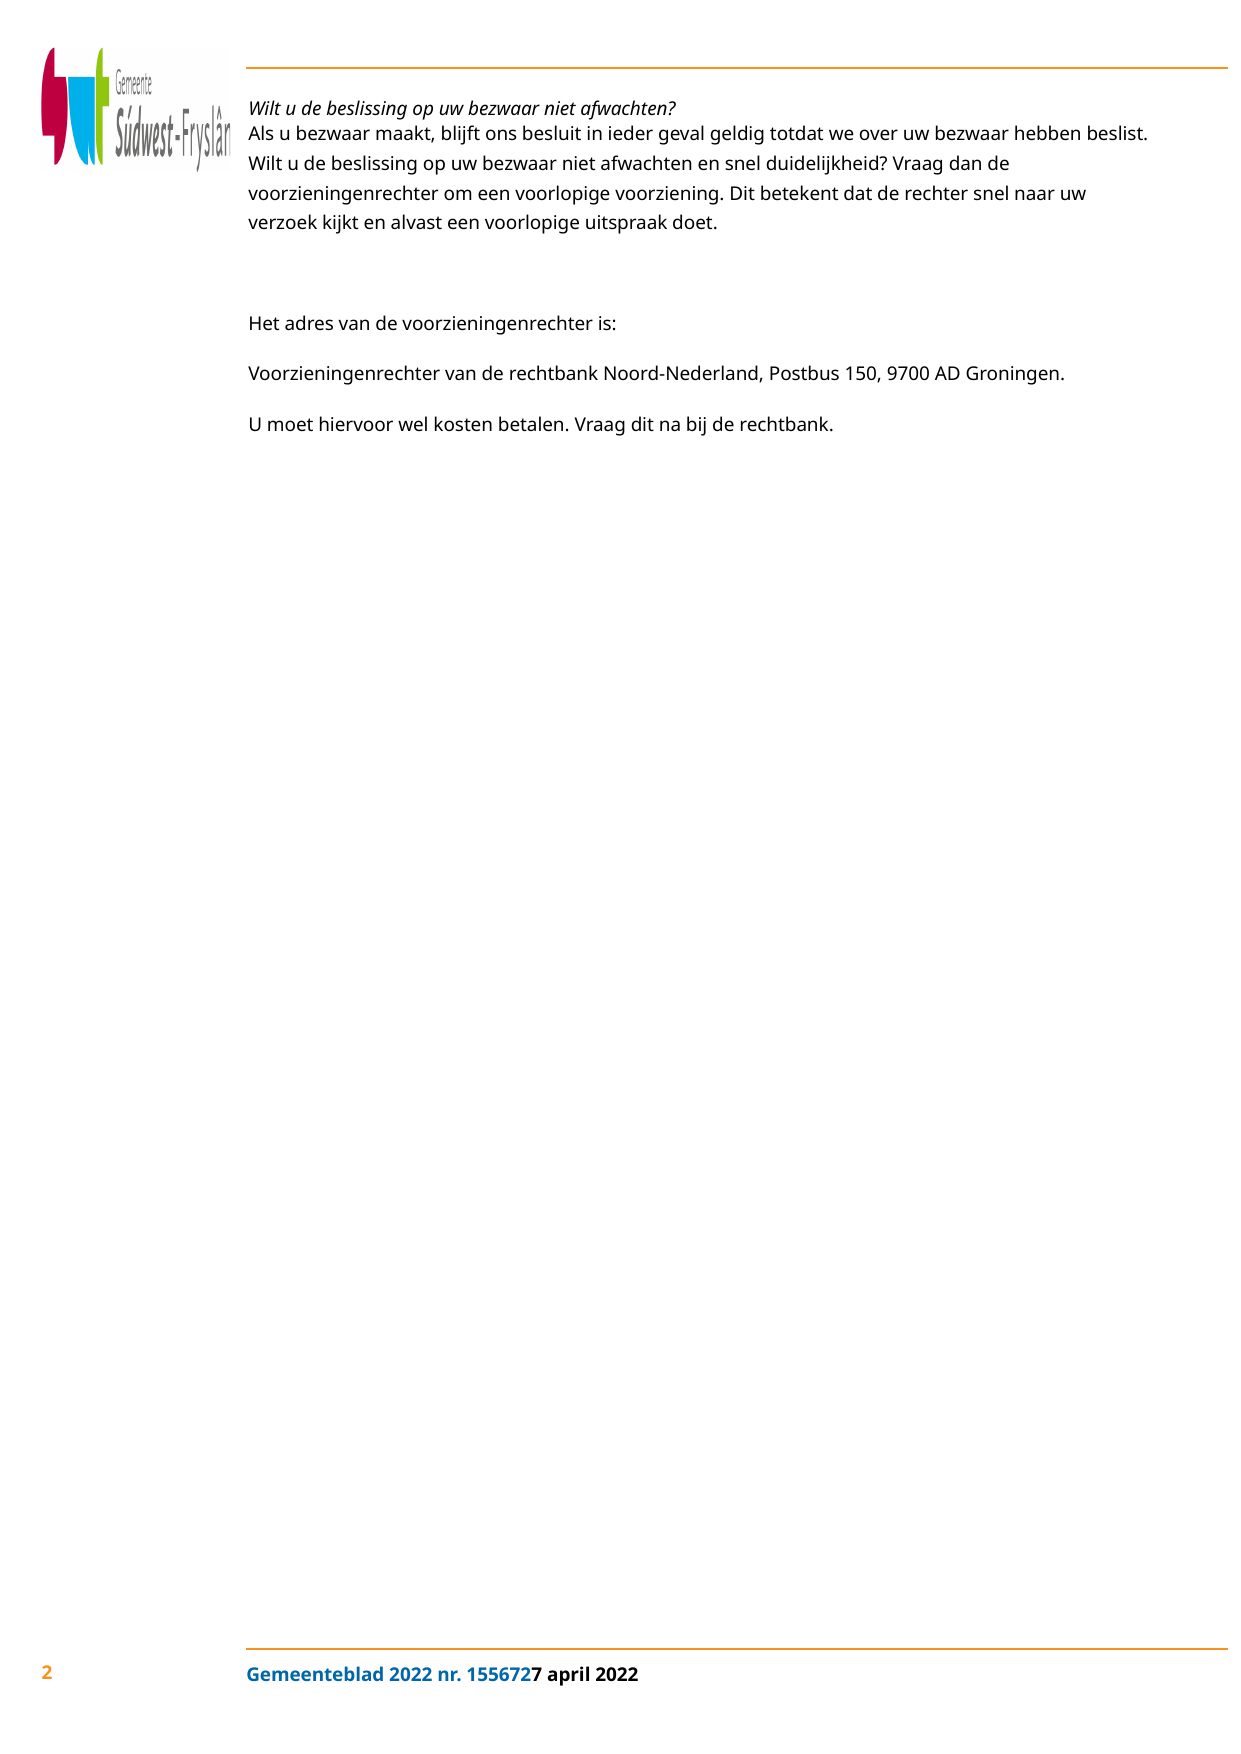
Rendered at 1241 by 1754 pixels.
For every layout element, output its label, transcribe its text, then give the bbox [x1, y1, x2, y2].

text Als u bezwaar maakt, blijft ons besluit in ieder geval geldig totdat we over uw bezwaar hebben beslist. Wilt u de beslissing op uw bezwaar niet afwachten en snel duidelijkheid? Vraag dan de voorzieningenrechter om een voorlopige voorziening. Dit betekent dat de rechter snel naar uw verzoek kijkt en alvast een voorlopige uitspraak doet. [248, 121, 1152, 235]
text Voorzieningenrechter van de rechtbank Noord-Nederland, Postbus 150, 9700 AD Groningen. [248, 361, 1152, 386]
text U moet hiervoor wel kosten betalen. Vraag dit na bij de rechtbank. [248, 411, 1152, 437]
text Het adres van de voorzieningenrechter is: [248, 310, 1152, 336]
picture [41, 47, 231, 172]
text Wilt u de beslissing op uw bezwaar niet afwachten? [248, 95, 1152, 121]
